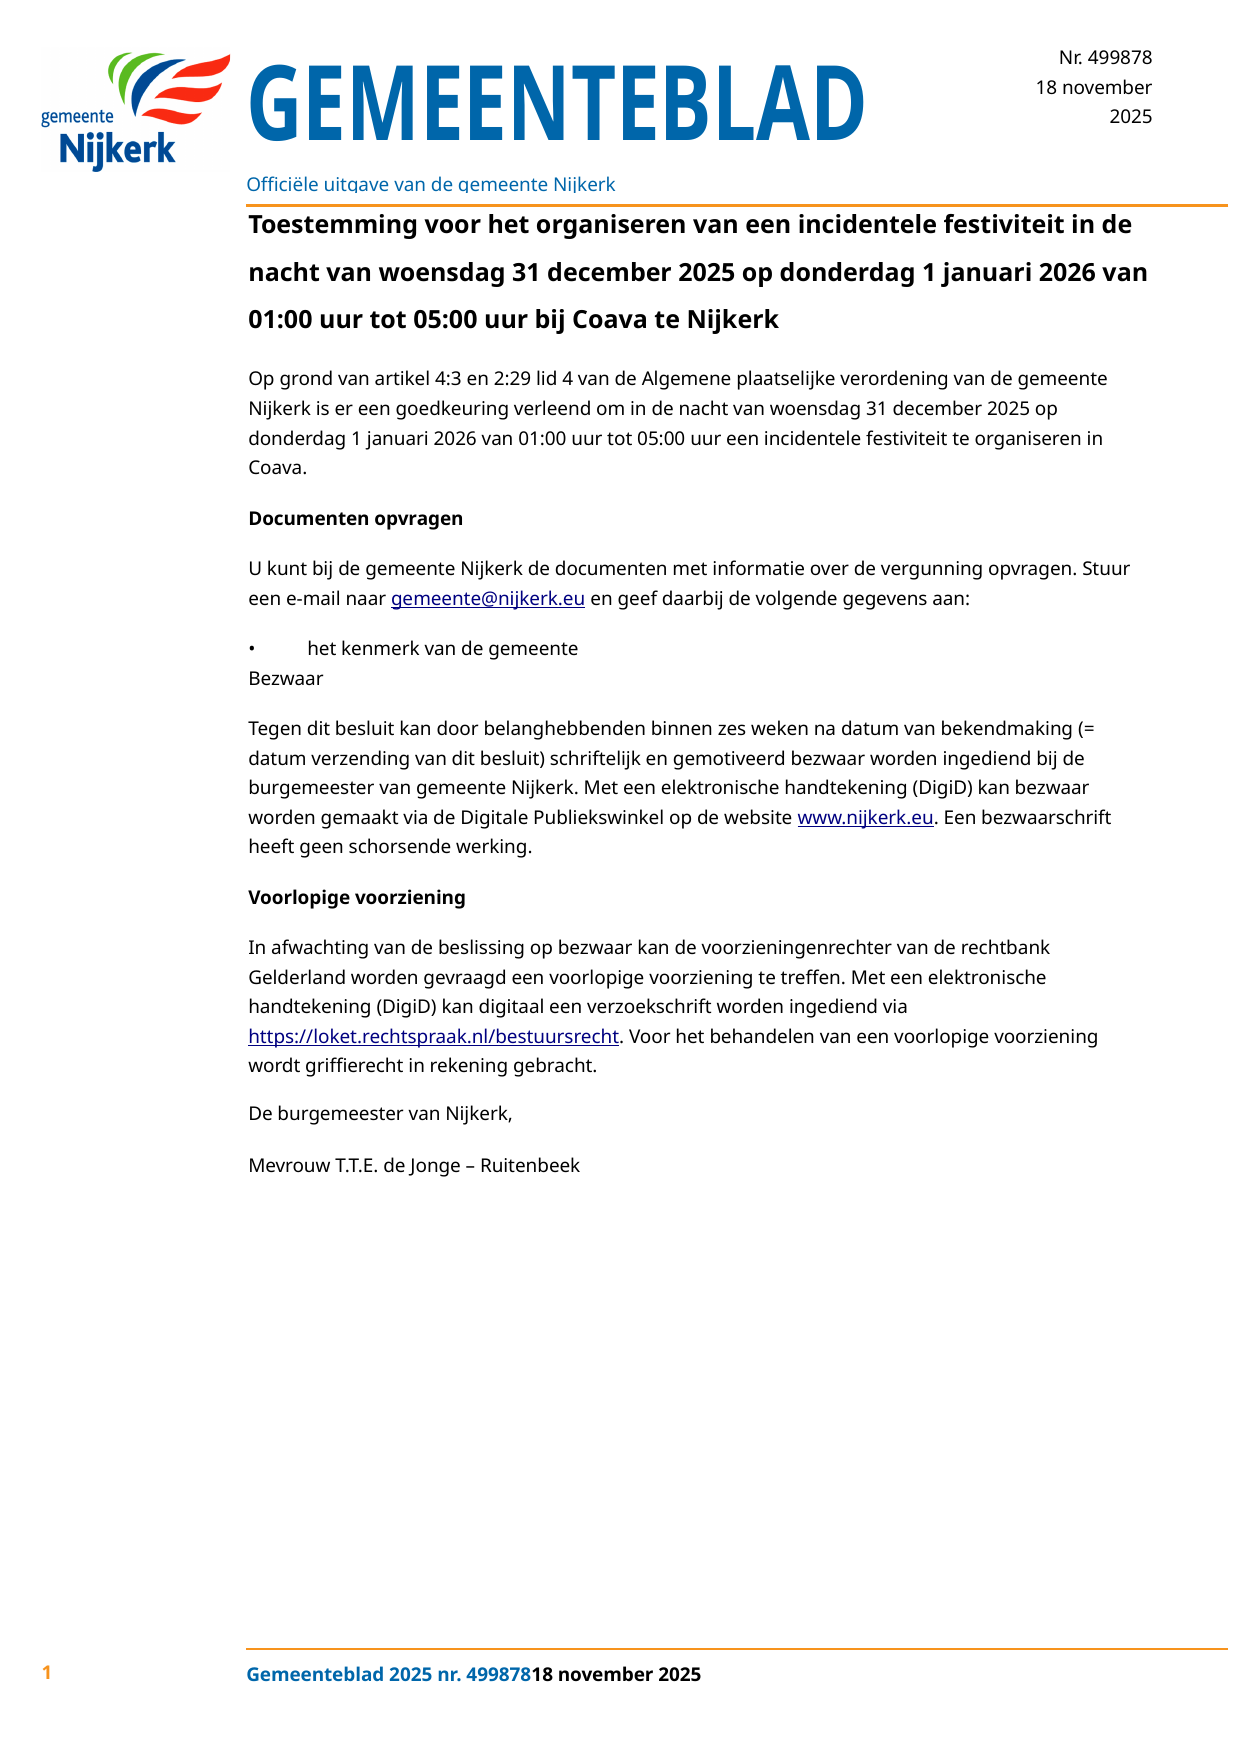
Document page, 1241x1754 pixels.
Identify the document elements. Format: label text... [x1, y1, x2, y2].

text In afwachting van de beslissing op bezwaar kan de voorzieningenrechter van de rechtbank Gelderland worden gevraagd een voorlopige voorziening te treffen. Met een elektronische handtekening (DigiD) kan digitaal een verzoekschrift worden ingediend via https://loket.rechtspraak.nl/bestuursrecht. Voor het behandelen van een voorlopige voorziening wordt griffierecht in rekening gebracht. [248, 934, 1152, 1078]
text Voorlopige voorziening [248, 884, 1152, 909]
picture [41, 47, 231, 172]
text Bezwaar [248, 665, 1152, 690]
text Tegen dit besluit kan door belanghebbenden binnen zes weken na datum van bekendmaking (= datum verzending van dit besluit) schriftelijk en gemotiveerd bezwaar worden ingediend bij de burgemeester van gemeente Nijkerk. Met een elektronische handtekening (DigiD) kan bezwaar worden gemaakt via de Digitale Publiekswinkel op de website www.nijkerk.eu. Een bezwaarschrift heeft geen schorsende werking. [248, 715, 1152, 859]
text Toestemming voor het organiseren van een incidentele festiviteit in de nacht van woensdag 31 december 2025 op donderdag 1 januari 2026 van 01:00 uur tot 05:00 uur bij Coava te Nijkerk [248, 207, 1152, 336]
text Op grond van artikel 4:3 en 2:29 lid 4 van de Algemene plaatselijke verordening van de gemeente Nijkerk is er een goedkeuring verleend om in de nacht van woensdag 31 december 2025 op donderdag 1 januari 2026 van 01:00 uur tot 05:00 uur een incidentele festiviteit te organiseren in Coava. [248, 366, 1152, 480]
text De burgemeester van Nijkerk, [248, 1100, 1152, 1126]
text Mevrouw T.T.E. de Jonge – Ruitenbeek [248, 1152, 1152, 1178]
text U kunt bij de gemeente Nijkerk de documenten met informatie over de vergunning opvragen. Stuur een e-mail naar gemeente@nijkerk.eu en geef daarbij de volgende gegevens aan: [248, 555, 1152, 610]
text Documenten opvragen [248, 505, 1152, 530]
list het kenmerk van de gemeente [248, 635, 1152, 661]
